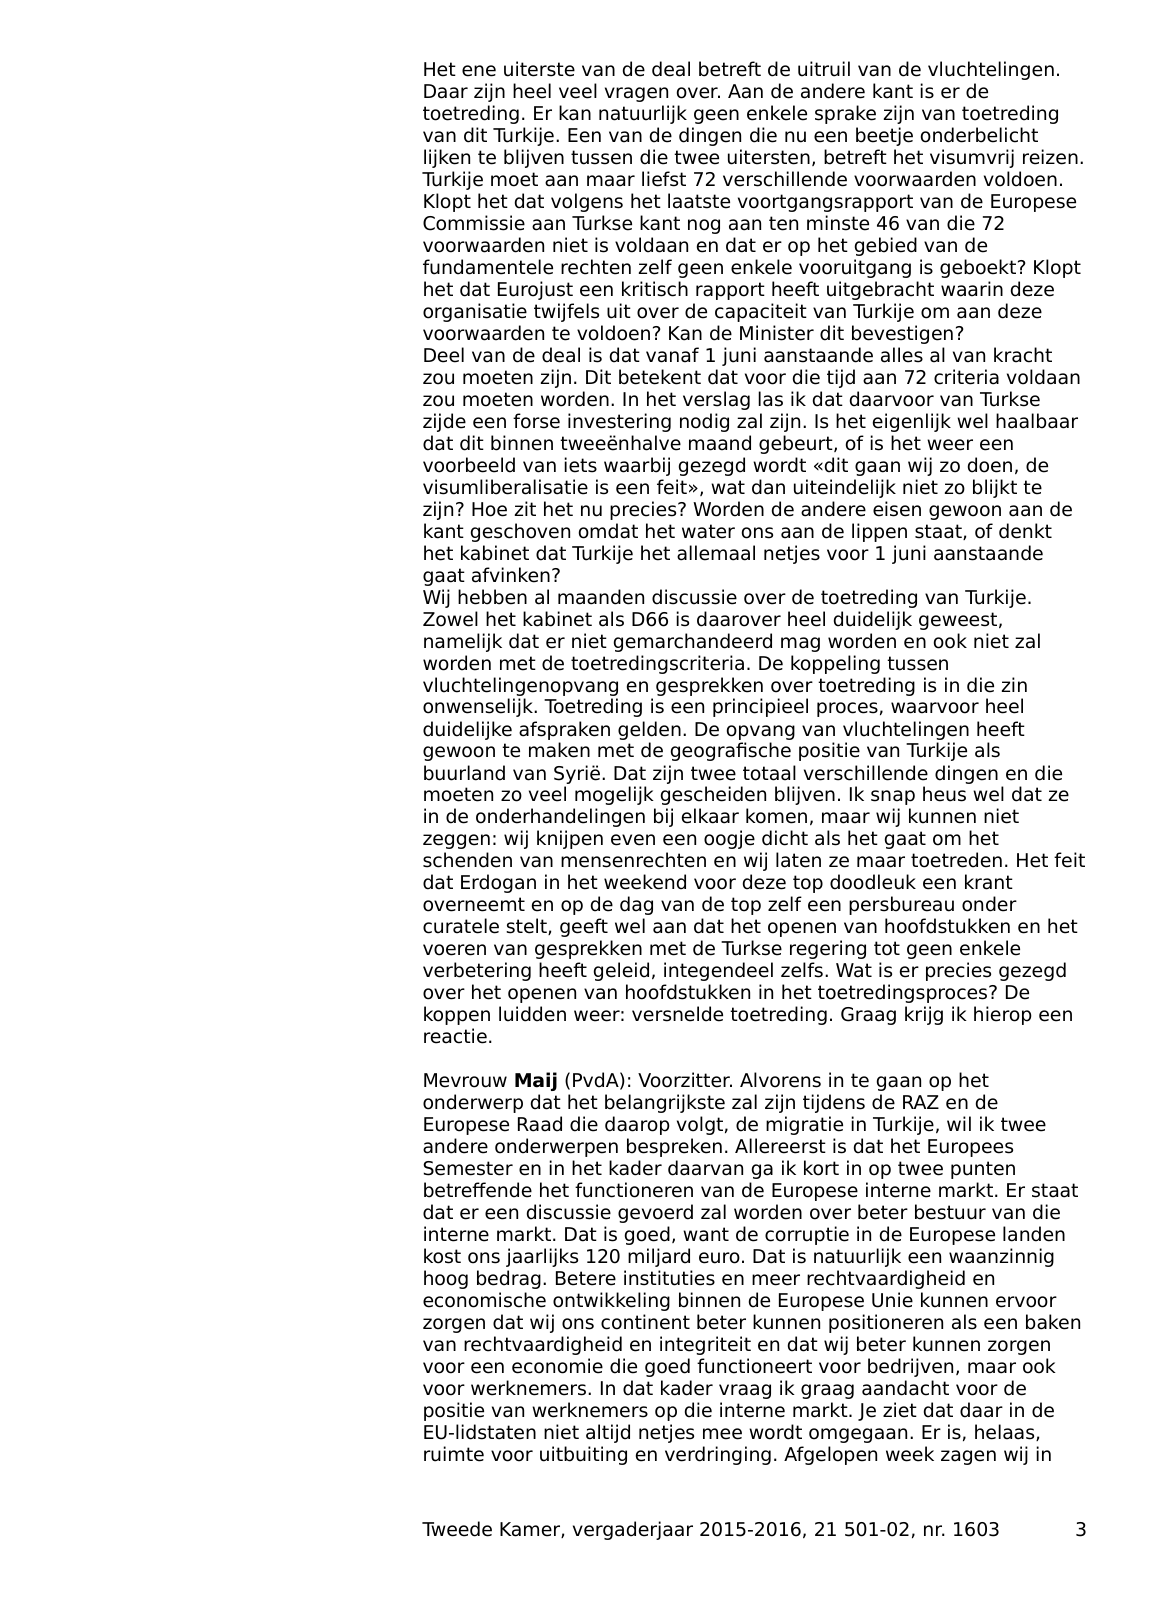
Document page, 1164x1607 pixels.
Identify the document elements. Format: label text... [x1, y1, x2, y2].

text Deel van de deal is dat vanaf 1 juni aanstaande alles al van kracht zou moeten zijn. Dit betekent dat voor die tijd aan 72 criteria voldaan zou moeten worden. In het verslag las ik dat daarvoor van Turkse zijde een forse investering nodig zal zijn. Is het eigenlijk wel haalbaar dat dit binnen tweeënhalve maand gebeurt, of is het weer een voorbeeld van iets waarbij gezegd wordt «dit gaan wij zo doen, de visumliberalisatie is een feit», wat dan uiteindelijk niet zo blijkt te zijn? Hoe zit het nu precies? Worden de andere eisen gewoon aan de kant geschoven omdat het water ons aan de lippen staat, of denkt het kabinet dat Turkije het allemaal netjes voor 1 juni aanstaande gaat afvinken? [422, 345, 1087, 587]
text Het ene uiterste van de deal betreft de uitruil van de vluchtelingen. Daar zijn heel veel vragen over. Aan de andere kant is er de toetreding. Er kan natuurlijk geen enkele sprake zijn van toetreding van dit Turkije. Een van de dingen die nu een beetje onderbelicht lijken te blijven tussen die twee uitersten, betreft het visumvrij reizen. Turkije moet aan maar liefst 72 verschillende voorwaarden voldoen. Klopt het dat volgens het laatste voortgangsrapport van de Europese Commissie aan Turkse kant nog aan ten minste 46 van die 72 voorwaarden niet is voldaan en dat er op het gebied van de fundamentele rechten zelf geen enkele vooruitgang is geboekt? Klopt het dat Eurojust een kritisch rapport heeft uitgebracht waarin deze organisatie twijfels uit over de capaciteit van Turkije om aan deze voorwaarden te voldoen? Kan de Minister dit bevestigen? [422, 59, 1087, 345]
text Wij hebben al maanden discussie over de toetreding van Turkije. Zowel het kabinet als D66 is daarover heel duidelijk geweest, namelijk dat er niet gemarchandeerd mag worden en ook niet zal worden met de toetredingscriteria. De koppeling tussen vluchtelingenopvang en gesprekken over toetreding is in die zin onwenselijk. Toetreding is een principieel proces, waarvoor heel duidelijke afspraken gelden. De opvang van vluchtelingen heeft gewoon te maken met de geografische positie van Turkije als buurland van Syrië. Dat zijn twee totaal verschillende dingen en die moeten zo veel mogelijk gescheiden blijven. Ik snap heus wel dat ze in de onderhandelingen bij elkaar komen, maar wij kunnen niet zeggen: wij knijpen even een oogje dicht als het gaat om het schenden van mensenrechten en wij laten ze maar toetreden. Het feit dat Erdogan in het weekend voor deze top doodleuk een krant overneemt en op de dag van de top zelf een persbureau onder curatele stelt, geeft wel aan dat het openen van hoofdstukken en het voeren van gesprekken met de Turkse regering tot geen enkele verbetering heeft geleid, integendeel zelfs. Wat is er precies gezegd over het openen van hoofdstukken in het toetredingsproces? De koppen luidden weer: versnelde toetreding. Graag krijg ik hierop een reactie. [422, 587, 1087, 1048]
text Mevrouw Maij (PvdA): Voorzitter. Alvorens in te gaan op het onderwerp dat het belangrijkste zal zijn tijdens de RAZ en de Europese Raad die daarop volgt, de migratie in Turkije, wil ik twee andere onderwerpen bespreken. Allereerst is dat het Europees Semester en in het kader daarvan ga ik kort in op twee punten betreffende het functioneren van de Europese interne markt. Er staat dat er een discussie gevoerd zal worden over beter bestuur van die interne markt. Dat is goed, want de corruptie in de Europese landen kost ons jaarlijks 120 miljard euro. Dat is natuurlijk een waanzinnig hoog bedrag. Betere instituties en meer rechtvaardigheid en economische ontwikkeling binnen de Europese Unie kunnen ervoor zorgen dat wij ons continent beter kunnen positioneren als een baken van rechtvaardigheid en integriteit en dat wij beter kunnen zorgen voor een economie die goed functioneert voor bedrijven, maar ook voor werknemers. In dat kader vraag ik graag aandacht voor de positie van werknemers op die interne markt. Je ziet dat daar in de EU-lidstaten niet altijd netjes mee wordt omgegaan. Er is, helaas, ruimte voor uitbuiting en verdringing. Afgelopen week zagen wij in [422, 1070, 1087, 1466]
